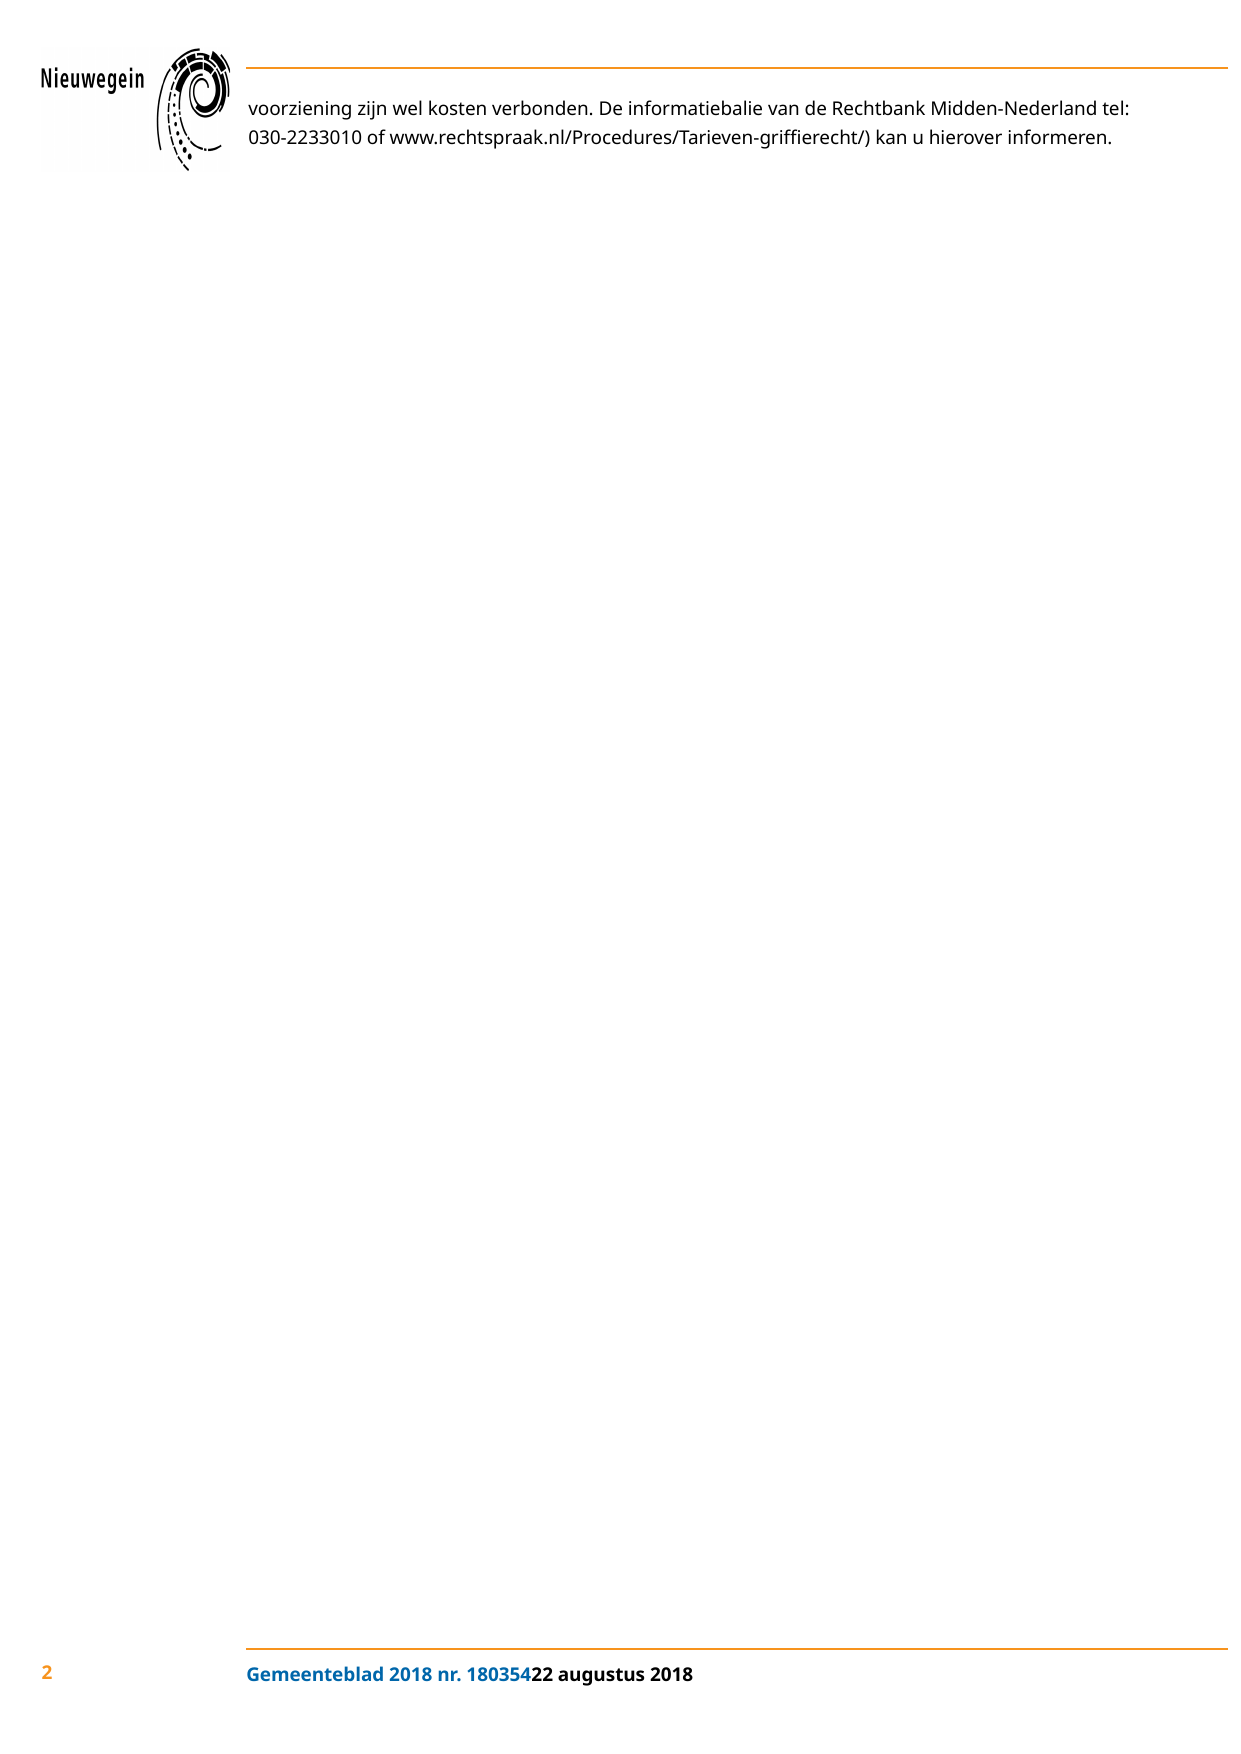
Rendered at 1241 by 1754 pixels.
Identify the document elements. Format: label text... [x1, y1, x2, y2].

picture [41, 47, 231, 172]
text voorziening zijn wel kosten verbonden. De informatiebalie van de Rechtbank Midden-Nederland tel: 030-2233010 of www.rechtspraak.nl/Procedures/Tarieven-griffierecht/) kan u hierover informeren. [248, 95, 1152, 150]
